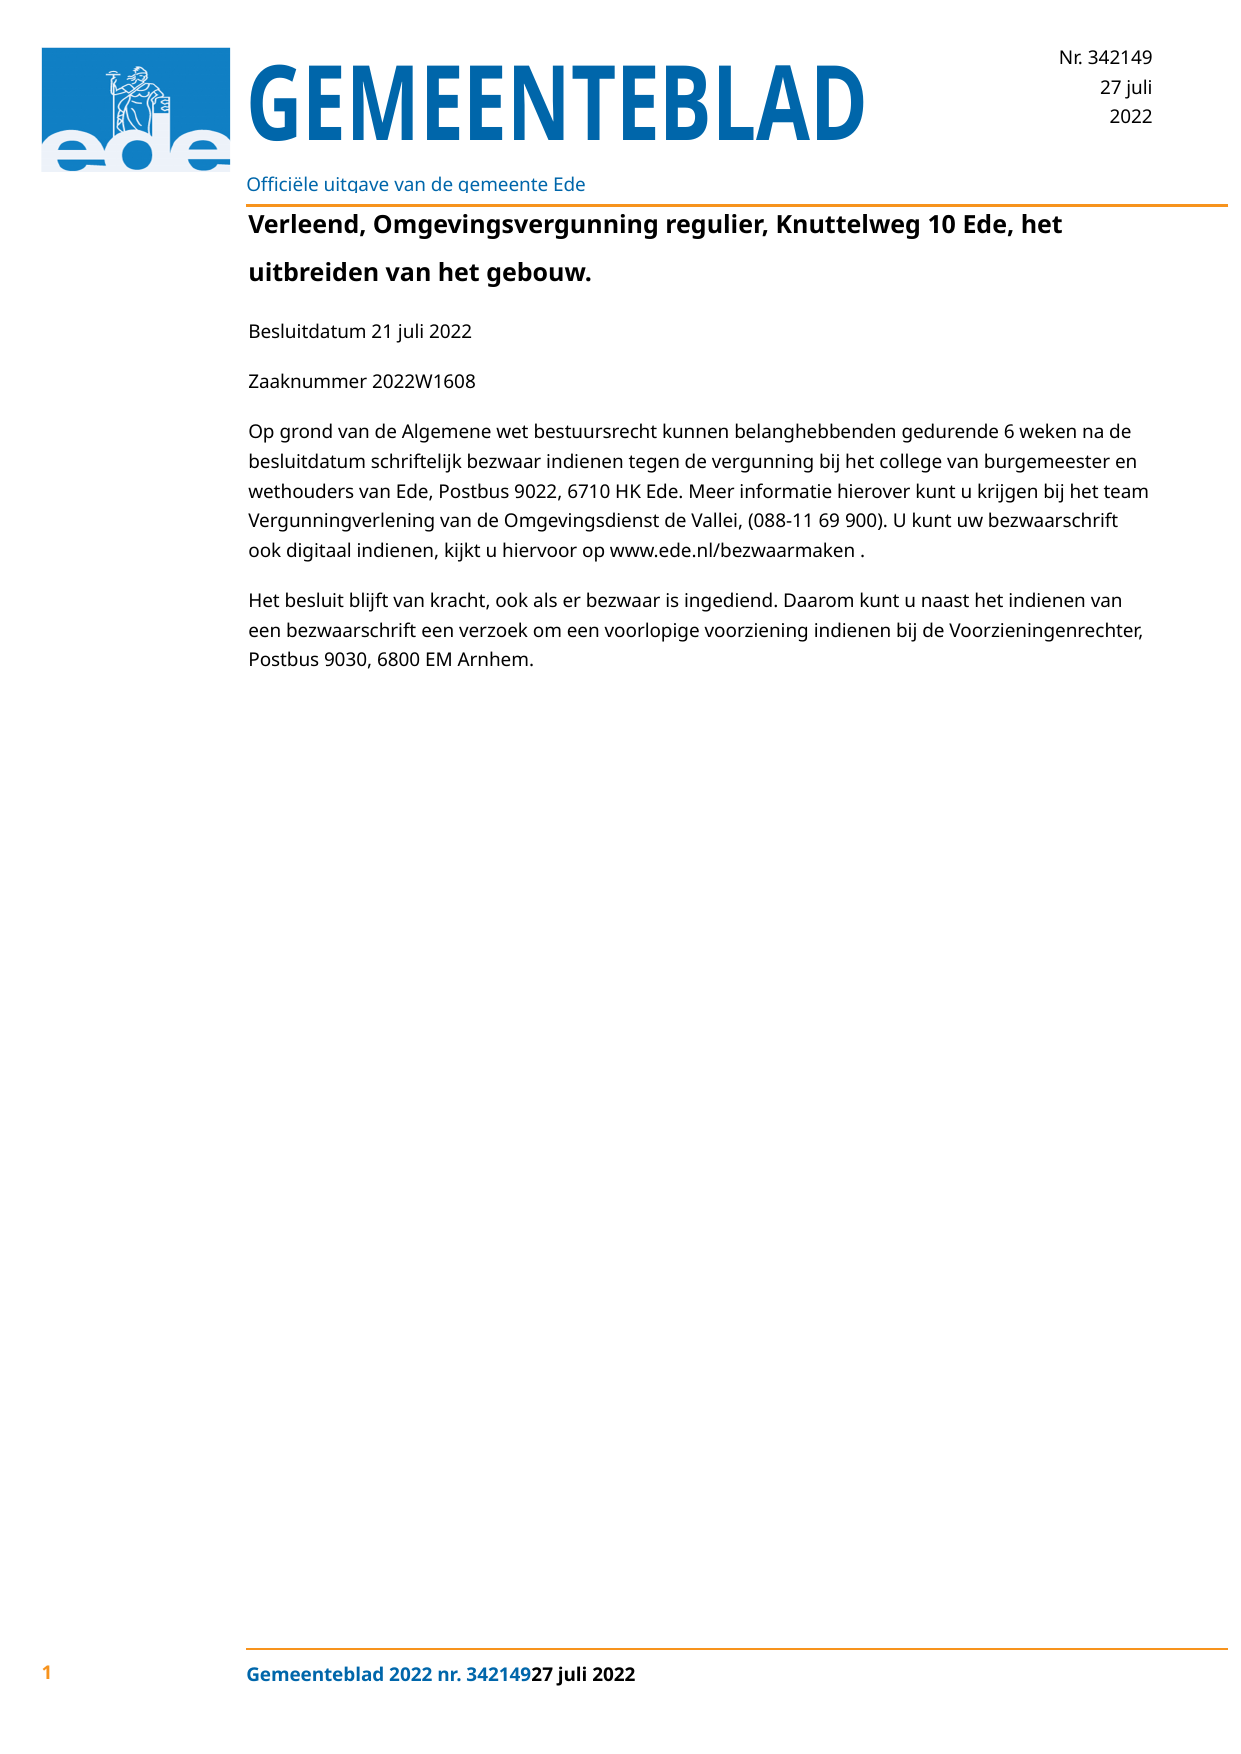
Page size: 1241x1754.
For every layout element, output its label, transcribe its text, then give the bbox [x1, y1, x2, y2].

picture [41, 47, 231, 172]
text Besluitdatum 21 juli 2022 [248, 318, 1152, 344]
text Verleend, Omgevingsvergunning regulier, Knuttelweg 10 Ede, het uitbreiden van het gebouw. [248, 207, 1152, 288]
text Het besluit blijft van kracht, ook als er bezwaar is ingediend. Daarom kunt u naast het indienen van een bezwaarschrift een verzoek om een voorlopige voorziening indienen bij de Voorzieningenrechter, Postbus 9030, 6800 EM Arnhem. [248, 587, 1152, 672]
text Op grond van de Algemene wet bestuursrecht kunnen belanghebbenden gedurende 6 weken na de besluitdatum schriftelijk bezwaar indienen tegen de vergunning bij het college van burgemeester en wethouders van Ede, Postbus 9022, 6710 HK Ede. Meer informatie hierover kunt u krijgen bij het team Vergunningverlening van de Omgevingsdienst de Vallei, (088-11 69 900). U kunt uw bezwaarschrift ook digitaal indienen, kijkt u hiervoor op www.ede.nl/bezwaarmaken . [248, 419, 1152, 563]
text Zaaknummer 2022W1608 [248, 368, 1152, 394]
